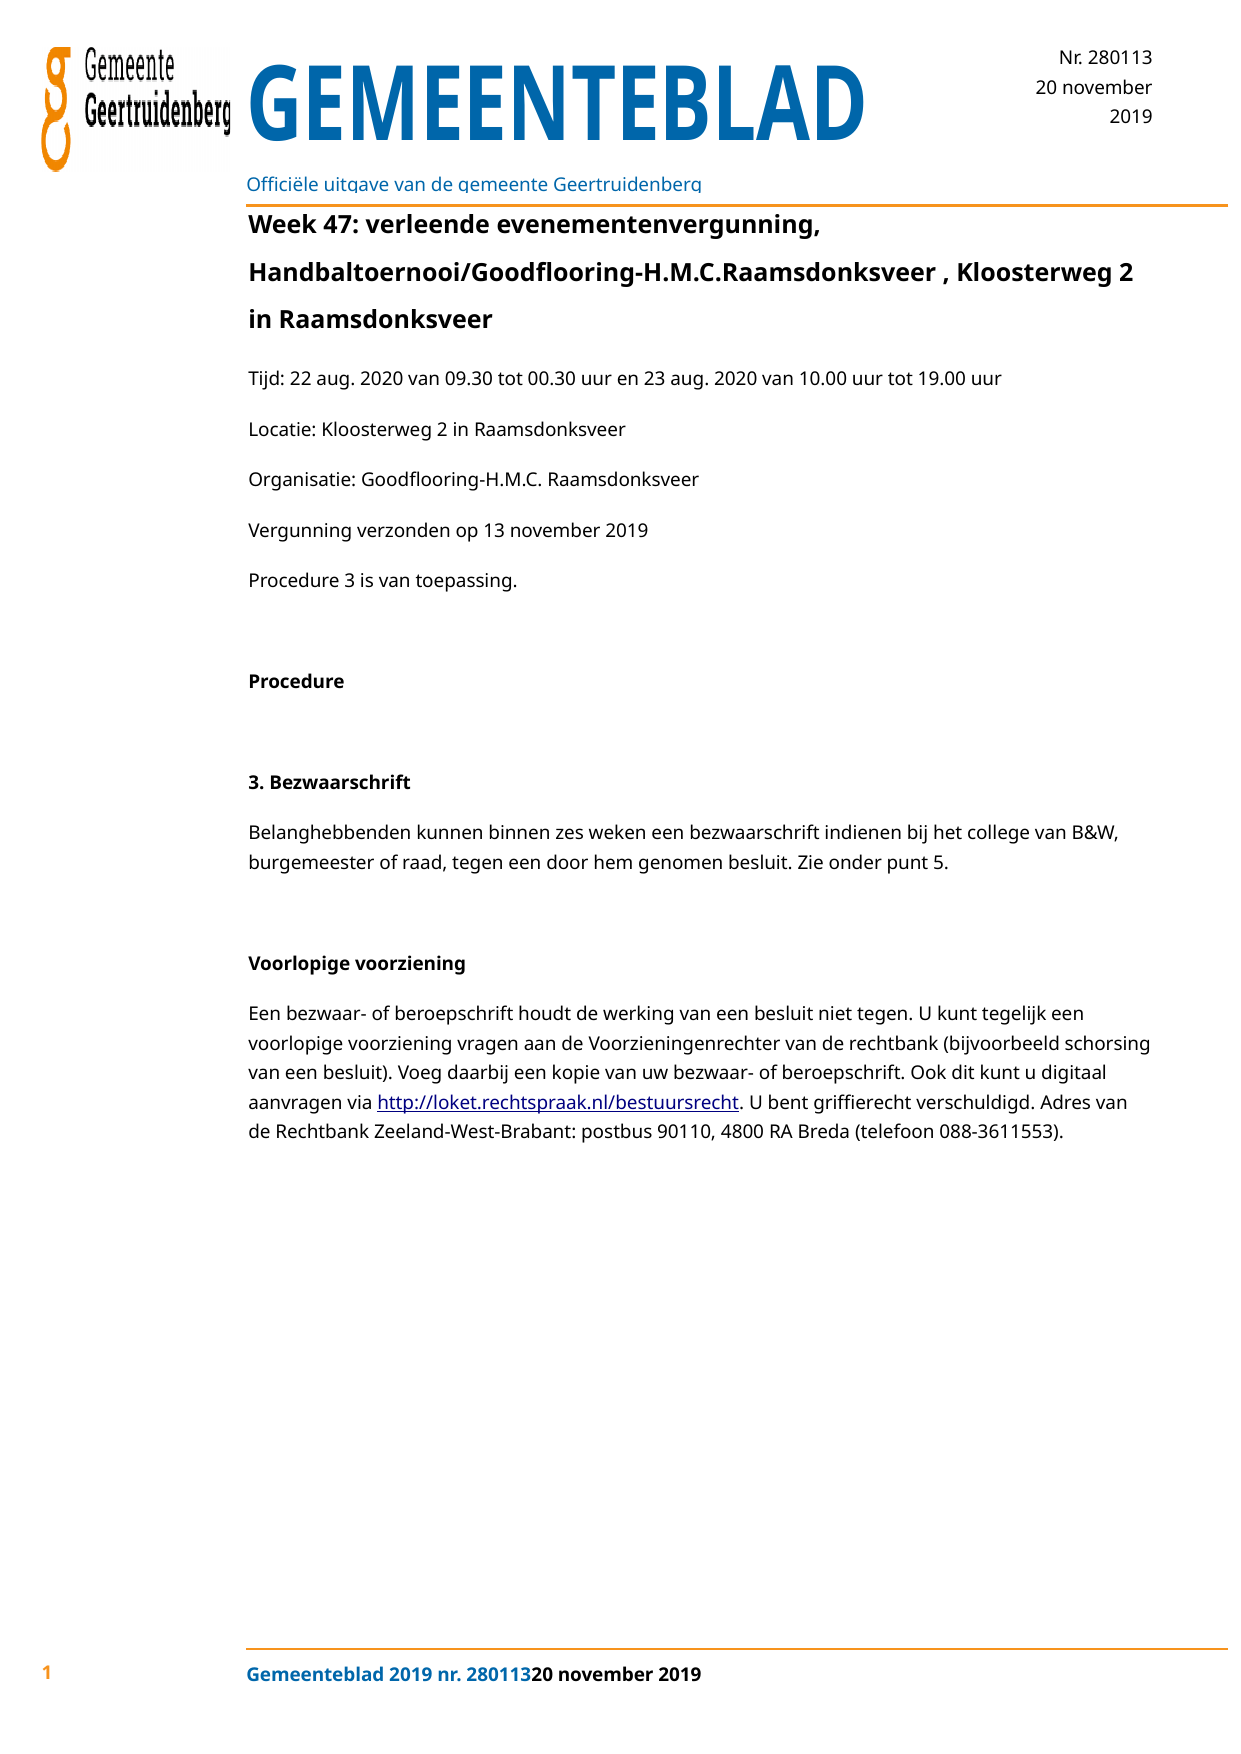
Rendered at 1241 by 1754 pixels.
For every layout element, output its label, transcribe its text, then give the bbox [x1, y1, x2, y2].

text Tijd: 22 aug. 2020 van 09.30 tot 00.30 uur en 23 aug. 2020 van 10.00 uur tot 19.00 uur [248, 366, 1152, 391]
text Een bezwaar- of beroepschrift houdt de werking van een besluit niet tegen. U kunt tegelijk een voorlopige voorziening vragen aan de Voorzieningenrechter van de rechtbank (bijvoorbeeld schorsing van een besluit). Voeg daarbij een kopie van uw bezwaar- of beroepschrift. Ook dit kunt u digitaal aanvragen via http://loket.rechtspraak.nl/bestuursrecht. U bent griffierecht verschuldigd. Adres van de Rechtbank Zeeland-West-Brabant: postbus 90110, 4800 RA Breda (telefoon 088-3611553). [248, 1000, 1152, 1144]
text Organisatie: Goodflooring-H.M.C. Raamsdonksveer [248, 466, 1152, 492]
text Procedure 3 is van toepassing. [248, 567, 1152, 593]
text 3. Bezwaarschrift [248, 769, 1152, 794]
text Belanghebbenden kunnen binnen zes weken een bezwaarschrift indienen bij het college van B&W, burgemeester of raad, tegen een door hem genomen besluit. Zie onder punt 5. [248, 819, 1152, 874]
text Voorlopige voorziening [248, 950, 1152, 975]
text Vergunning verzonden op 13 november 2019 [248, 517, 1152, 542]
text Procedure [248, 668, 1152, 694]
text Locatie: Kloosterweg 2 in Raamsdonksveer [248, 416, 1152, 442]
picture [41, 47, 231, 172]
text Week 47: verleende evenementenvergunning, Handbaltoernooi/Goodflooring-H.M.C.Raamsdonksveer , Kloosterweg 2 in Raamsdonksveer [248, 207, 1152, 336]
